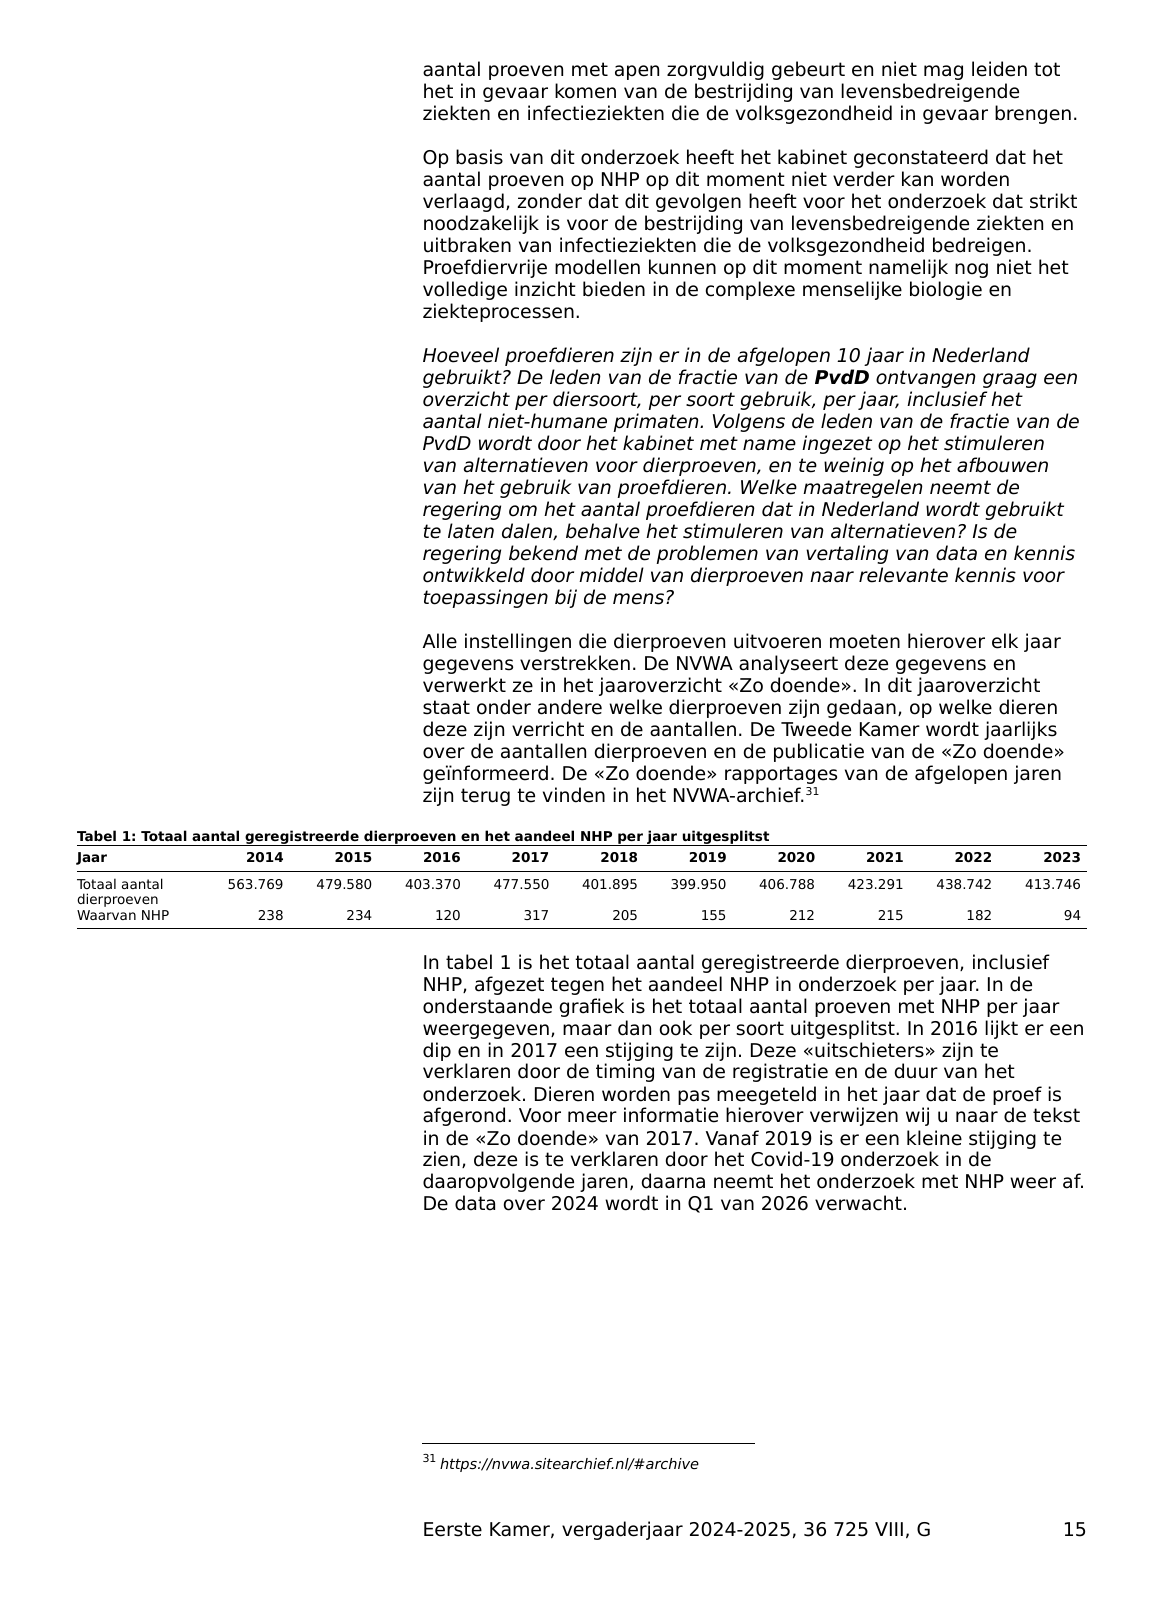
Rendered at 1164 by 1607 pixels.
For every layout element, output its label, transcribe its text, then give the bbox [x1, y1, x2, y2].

table_cell 205 [555, 908, 644, 928]
table_cell 477.550 [466, 872, 555, 908]
table_cell 155 [644, 908, 732, 928]
text Alle instellingen die dierproeven uitvoeren moeten hierover elk jaar gegevens verstrekken. De NVWA analyseert deze gegevens en verwerkt ze in het jaaroverzicht «Zo doende». In dit jaaroverzicht staat onder andere welke dierproeven zijn gedaan, op welke dieren deze zijn verricht en de aantallen. De Tweede Kamer wordt jaarlijks over de aantallen dierproeven en de publicatie van de «Zo doende» geïnformeerd. De «Zo doende» rapportages van de afgelopen jaren zijn terug te vinden in het NVWA-archief. [422, 631, 1087, 807]
table_cell Jaar [77, 846, 201, 871]
table_cell 2018 [555, 846, 644, 871]
table_cell 212 [732, 908, 821, 928]
table_cell Waarvan NHP [77, 908, 201, 928]
table_cell 563.769 [201, 872, 289, 908]
table_cell 238 [201, 908, 289, 928]
text Op basis van dit onderzoek heeft het kabinet geconstateerd dat het aantal proeven op NHP op dit moment niet verder kan worden verlaagd, zonder dat dit gevolgen heeft voor het onderzoek dat strikt noodzakelijk is voor de bestrijding van levensbedreigende ziekten en uitbraken van infectieziekten die de volksgezondheid bedreigen. Proefdiervrije modellen kunnen op dit moment namelijk nog niet het volledige inzicht bieden in de complexe menselijke biologie en ziekteprocessen. [422, 147, 1087, 323]
table_cell 215 [821, 908, 909, 928]
subtitle Hoeveel proefdieren zijn er in de afgelopen 10 jaar in Nederland gebruikt? De leden van de fractie van de PvdD ontvangen graag een overzicht per diersoort, per soort gebruik, per jaar, inclusief het aantal niet-humane primaten. Volgens de leden van de fractie van de PvdD wordt door het kabinet met name ingezet op het stimuleren van alternatieven voor dierproeven, en te weinig op het afbouwen van het gebruik van proefdieren. Welke maatregelen neemt de regering om het aantal proefdieren dat in Nederland wordt gebruikt te laten dalen, behalve het stimuleren van alternatieven? Is de regering bekend met de problemen van vertaling van data en kennis ontwikkeld door middel van dierproeven naar relevante kennis voor toepassingen bij de mens? [422, 345, 1087, 609]
table_cell 2014 [201, 846, 289, 871]
table_cell 317 [466, 908, 555, 928]
table_cell 2020 [732, 846, 821, 871]
table_cell 2019 [644, 846, 732, 871]
table_cell 413.746 [998, 872, 1087, 908]
table_cell 399.950 [644, 872, 732, 908]
table_header Tabel 1: Totaal aantal geregistreerde dierproeven en het aandeel NHP per jaar uitgesplitst [77, 829, 1087, 844]
table_cell 2017 [466, 846, 555, 871]
table_cell 438.742 [909, 872, 998, 908]
table_cell 2015 [289, 846, 378, 871]
table_cell 401.895 [555, 872, 644, 908]
table_cell 120 [378, 908, 466, 928]
text aantal proeven met apen zorgvuldig gebeurt en niet mag leiden tot het in gevaar komen van de bestrijding van levensbedreigende ziekten en infectieziekten die de volksgezondheid in gevaar brengen. [422, 59, 1087, 125]
table_cell 2022 [909, 846, 998, 871]
text https://nvwa.sitearchief.nl/#archive [422, 1452, 1087, 1474]
table_cell Totaal aantal dierproeven [77, 872, 201, 908]
table_cell 234 [289, 908, 378, 928]
text In tabel 1 is het totaal aantal geregistreerde dierproeven, inclusief NHP, afgezet tegen het aandeel NHP in onderzoek per jaar. In de onderstaande grafiek is het totaal aantal proeven met NHP per jaar weergegeven, maar dan ook per soort uitgesplitst. In 2016 lijkt er een dip en in 2017 een stijging te zijn. Deze «uitschieters» zijn te verklaren door de timing van de registratie en de duur van het onderzoek. Dieren worden pas meegeteld in het jaar dat de proef is afgerond. Voor meer informatie hierover verwijzen wij u naar de tekst in de «Zo doende» van 2017. Vanaf 2019 is er een kleine stijging te zien, deze is te verklaren door het Covid-19 onderzoek in de daaropvolgende jaren, daarna neemt het onderzoek met NHP weer af. De data over 2024 wordt in Q1 van 2026 verwacht. [422, 952, 1087, 1215]
table_cell 2016 [378, 846, 466, 871]
table_cell 182 [909, 908, 998, 928]
table_cell 403.370 [378, 872, 466, 908]
table_cell 423.291 [821, 872, 909, 908]
table_cell 2023 [998, 846, 1087, 871]
table_cell 94 [998, 908, 1087, 928]
table_cell 406.788 [732, 872, 821, 908]
table_cell 2021 [821, 846, 909, 871]
table_cell 479.580 [289, 872, 378, 908]
